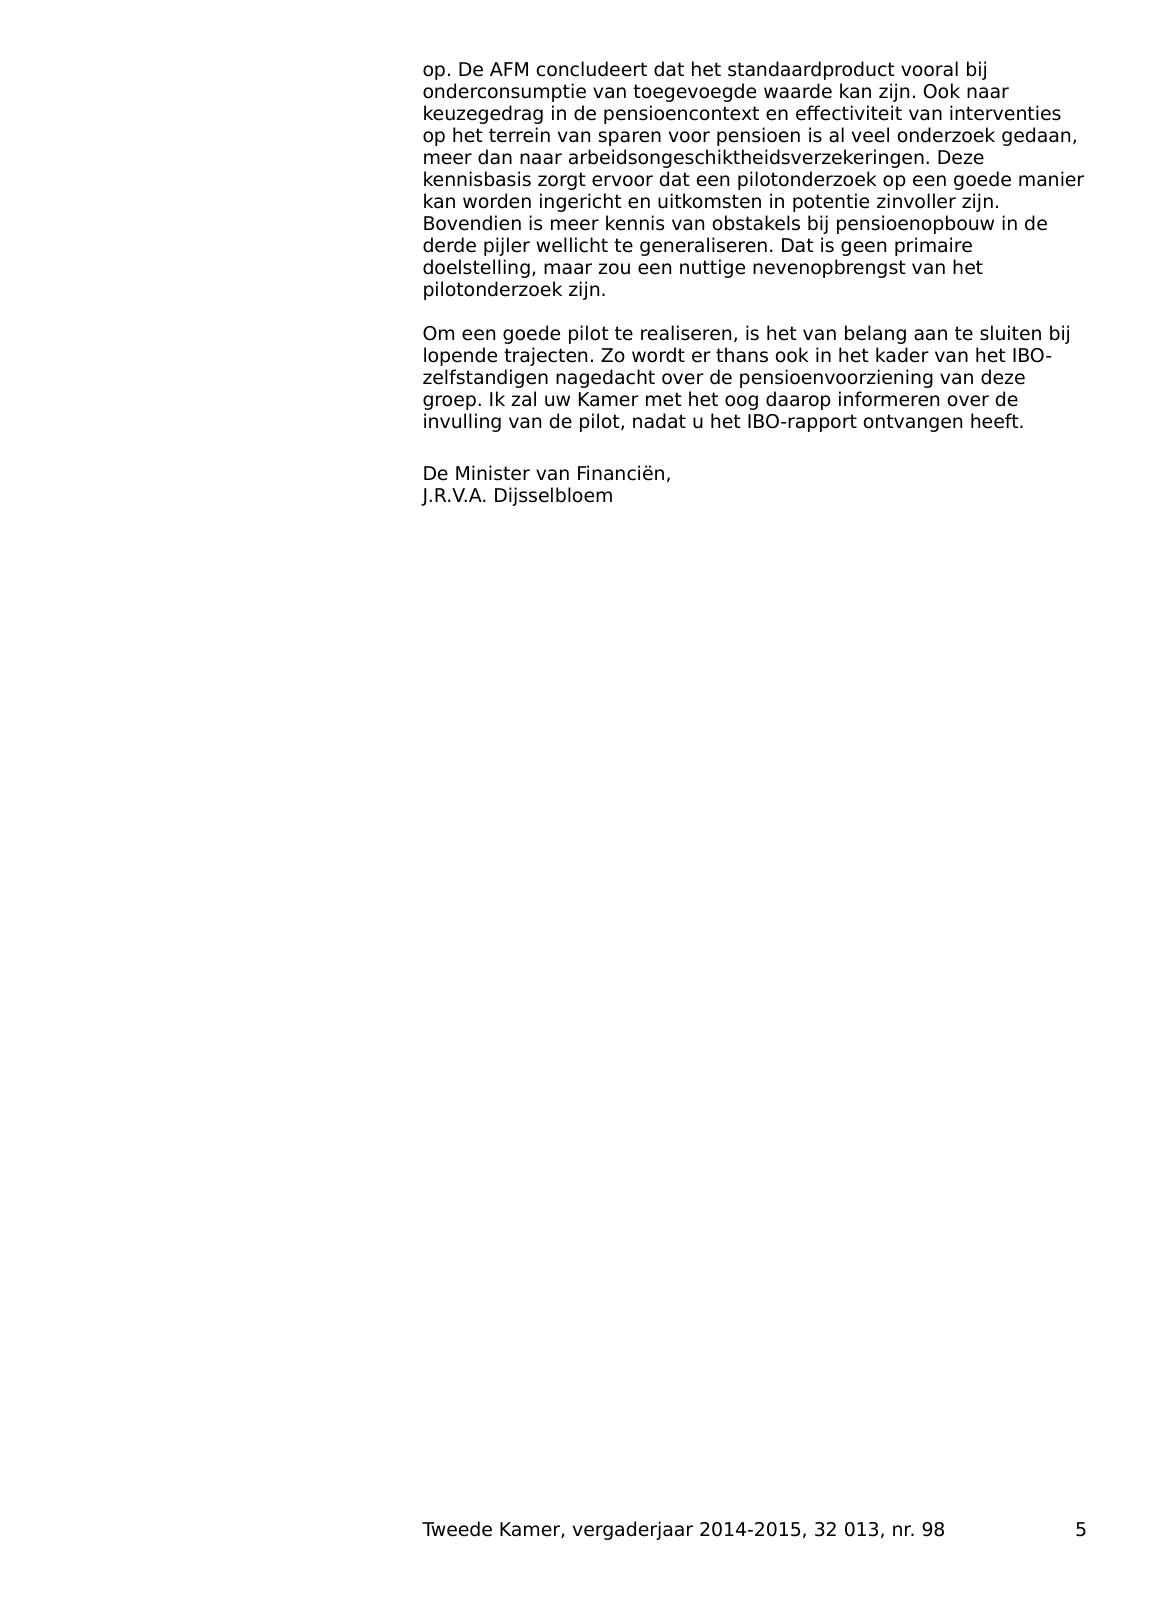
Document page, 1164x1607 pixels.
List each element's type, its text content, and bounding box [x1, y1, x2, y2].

text op. De AFM concludeert dat het standaardproduct vooral bij onderconsumptie van toegevoegde waarde kan zijn. Ook naar keuzegedrag in de pensioencontext en effectiviteit van interventies op het terrein van sparen voor pensioen is al veel onderzoek gedaan, meer dan naar arbeidsongeschiktheidsverzekeringen. Deze kennisbasis zorgt ervoor dat een pilotonderzoek op een goede manier kan worden ingericht en uitkomsten in potentie zinvoller zijn. Bovendien is meer kennis van obstakels bij pensioenopbouw in de derde pijler wellicht te generaliseren. Dat is geen primaire doelstelling, maar zou een nuttige nevenopbrengst van het pilotonderzoek zijn. [422, 59, 1087, 301]
text De Minister van Financiën, J.R.V.A. Dijsselbloem [422, 463, 1087, 507]
text Om een goede pilot te realiseren, is het van belang aan te sluiten bij lopende trajecten. Zo wordt er thans ook in het kader van het IBO-zelfstandigen nagedacht over de pensioenvoorziening van deze groep. Ik zal uw Kamer met het oog daarop informeren over de invulling van de pilot, nadat u het IBO-rapport ontvangen heeft. [422, 323, 1087, 433]
